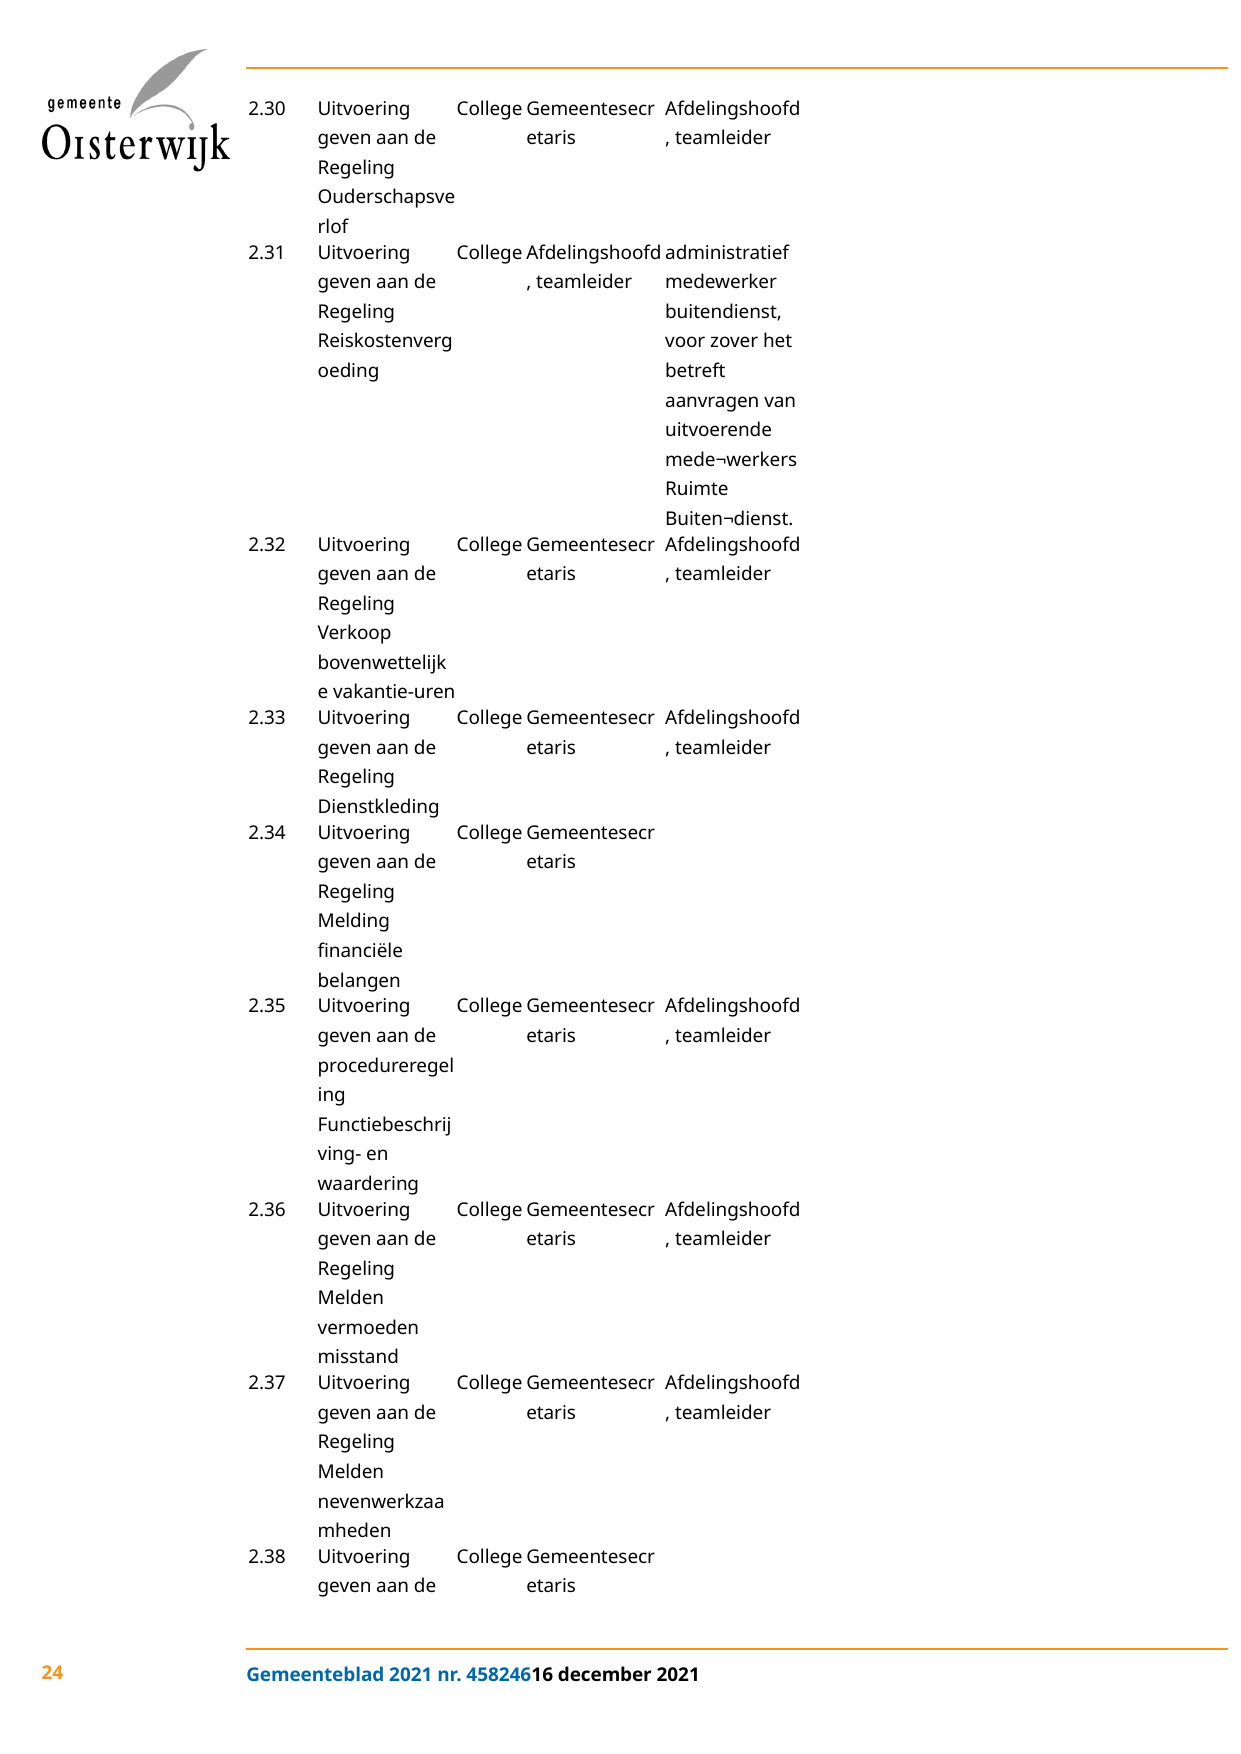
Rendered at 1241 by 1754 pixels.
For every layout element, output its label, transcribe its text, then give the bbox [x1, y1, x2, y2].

table_cell Uitvoering geven aan de Regeling Reiskostenvergoeding [318, 239, 456, 531]
table_cell [943, 531, 1082, 704]
table_cell [943, 705, 1082, 819]
table_cell [804, 1370, 943, 1543]
table_cell [943, 95, 1082, 239]
table_cell Uitvoering geven aan de Regeling Melden vermoeden misstand [318, 1196, 456, 1369]
table_cell Gemeentesecretaris [526, 1196, 665, 1369]
table_cell 2.31 [248, 239, 317, 531]
table_cell College [456, 819, 526, 993]
table_cell College [456, 1543, 526, 1598]
table_cell [804, 993, 943, 1196]
table_cell [1082, 95, 1152, 239]
table_cell 2.30 [248, 95, 317, 239]
table_cell 2.36 [248, 1196, 317, 1369]
table_cell Gemeentesecretaris [526, 1543, 665, 1598]
table_cell 2.34 [248, 819, 317, 993]
table_cell [804, 239, 943, 531]
table_cell Gemeentesecretaris [526, 819, 665, 993]
table_cell [804, 1543, 943, 1598]
table_cell College [456, 705, 526, 819]
table_cell [1082, 1196, 1152, 1369]
table_cell Afdelingshoofd, teamleider [665, 1196, 804, 1369]
table_cell College [456, 993, 526, 1196]
table_cell College [456, 239, 526, 531]
table_cell Uitvoering geven aan de Regeling Dienstkleding [318, 705, 456, 819]
table_cell Gemeentesecretaris [526, 531, 665, 704]
table_cell [943, 239, 1082, 531]
table_cell [804, 705, 943, 819]
table_cell Gemeentesecretaris [526, 95, 665, 239]
table_cell Afdelingshoofd, teamleider [665, 531, 804, 704]
table_cell Uitvoering geven aan de Regeling Ouderschapsverlof [318, 95, 456, 239]
table_cell [943, 1196, 1082, 1369]
table_cell [943, 1370, 1082, 1543]
table_cell [1082, 1543, 1152, 1598]
table_cell administratief medewerker buitendienst, voor zover het betreft aanvragen van uitvoerende mede¬werkers Ruimte Buiten¬dienst. [665, 239, 804, 531]
table_cell 2.38 [248, 1543, 317, 1598]
table_cell Uitvoering geven aan de Regeling Melding financiële belangen [318, 819, 456, 993]
table_cell [804, 819, 943, 993]
table_cell [1082, 993, 1152, 1196]
table_cell 2.35 [248, 993, 317, 1196]
table_cell [1082, 819, 1152, 993]
table_cell Afdelingshoofd, teamleider [526, 239, 665, 531]
table_cell College [456, 1370, 526, 1543]
table_cell Uitvoering geven aan de Regeling Melden nevenwerkzaamheden [318, 1370, 456, 1543]
table_cell Gemeentesecretaris [526, 993, 665, 1196]
table_cell Gemeentesecretaris [526, 705, 665, 819]
table_cell [1082, 531, 1152, 704]
table_cell [804, 1196, 943, 1369]
table_cell Afdelingshoofd, teamleider [665, 705, 804, 819]
table_cell College [456, 531, 526, 704]
table_cell [943, 819, 1082, 993]
table_cell [1082, 705, 1152, 819]
table_cell [1082, 1370, 1152, 1543]
table_cell Uitvoering geven aan de Regeling Verkoop bovenwettelijke vakantie-uren [318, 531, 456, 704]
table_cell [804, 531, 943, 704]
table_cell 2.32 [248, 531, 317, 704]
table_cell [665, 819, 804, 993]
table_cell [1082, 239, 1152, 531]
table_cell Uitvoering geven aan de [318, 1543, 456, 1598]
table_cell College [456, 1196, 526, 1369]
table_cell [943, 1543, 1082, 1598]
table_cell Gemeentesecretaris [526, 1370, 665, 1543]
table_cell Afdelingshoofd, teamleider [665, 993, 804, 1196]
picture [41, 47, 231, 172]
table_cell Uitvoering geven aan de procedureregeling Functiebeschrijving- en waardering [318, 993, 456, 1196]
table_cell 2.33 [248, 705, 317, 819]
table_cell Afdelingshoofd, teamleider [665, 95, 804, 239]
table_cell 2.37 [248, 1370, 317, 1543]
table_cell [943, 993, 1082, 1196]
table_cell [804, 95, 943, 239]
table_cell College [456, 95, 526, 239]
table_cell [665, 1543, 804, 1598]
table_cell Afdelingshoofd, teamleider [665, 1370, 804, 1543]
